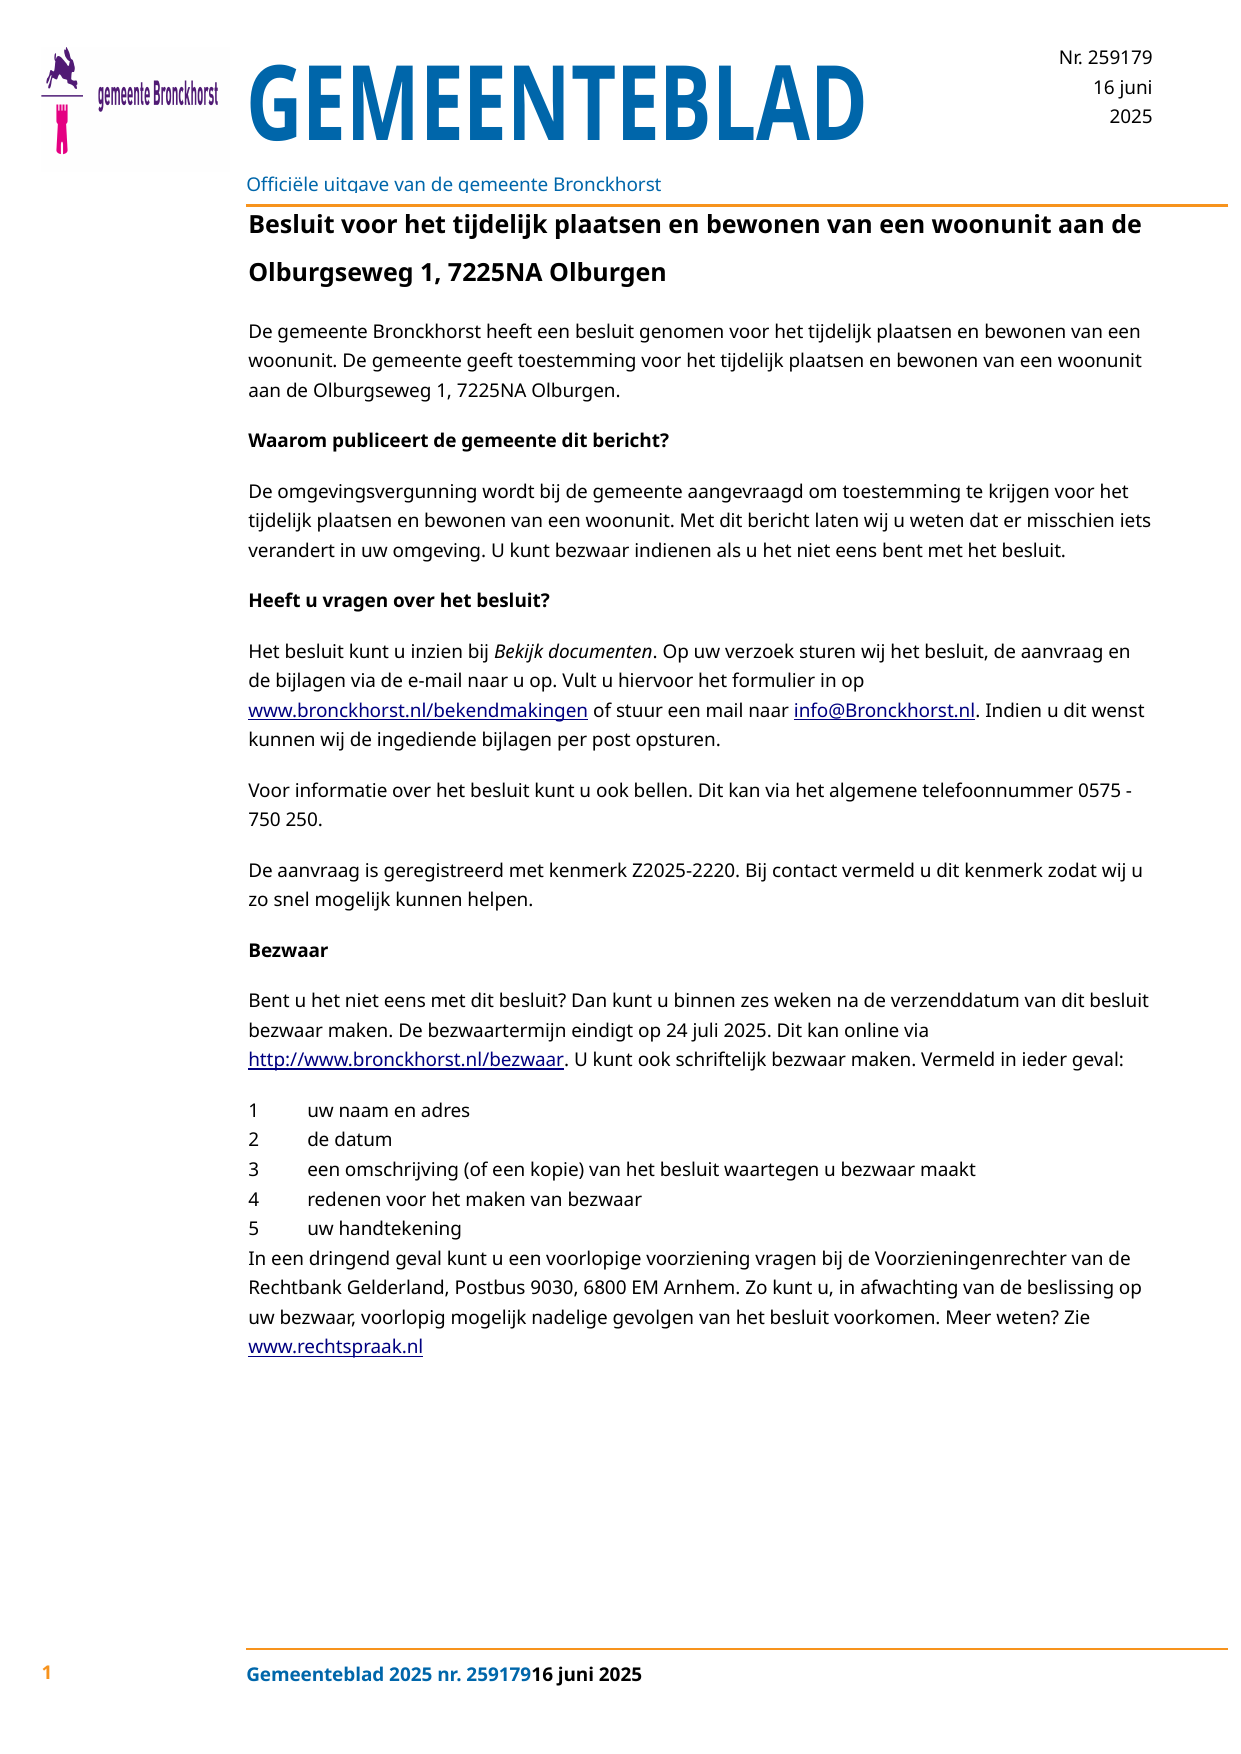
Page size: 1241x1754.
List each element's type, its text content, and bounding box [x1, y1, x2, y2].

text Besluit voor het tijdelijk plaatsen en bewonen van een woonunit aan de Olburgseweg 1, 7225NA Olburgen [248, 207, 1152, 288]
text De omgevingsvergunning wordt bij de gemeente aangevraagd om toestemming te krijgen voor het tijdelijk plaatsen en bewonen van een woonunit. Met dit bericht laten wij u weten dat er misschien iets verandert in uw omgeving. U kunt bezwaar indienen als u het niet eens bent met het besluit. [248, 478, 1152, 563]
list uw handtekening [248, 1215, 1152, 1241]
list de datum [248, 1127, 1152, 1152]
text Waarom publiceert de gemeente dit bericht? [248, 427, 1152, 453]
text Het besluit kunt u inzien bij Bekijk documenten. Op uw verzoek sturen wij het besluit, de aanvraag en de bijlagen via de e-mail naar u op. Vult u hiervoor het formulier in op www.bronckhorst.nl/bekendmakingen of stuur een mail naar info@Bronckhorst.nl. Indien u dit wenst kunnen wij de ingediende bijlagen per post opsturen. [248, 638, 1152, 752]
picture [41, 47, 231, 172]
text De aanvraag is geregistreerd met kenmerk Z2025-2220. Bij contact vermeld u dit kenmerk zodat wij u zo snel mogelijk kunnen helpen. [248, 857, 1152, 912]
list uw naam en adres [248, 1097, 1152, 1123]
text Voor informatie over het besluit kunt u ook bellen. Dit kan via het algemene telefoonnummer 0575 - 750 250. [248, 777, 1152, 832]
text In een dringend geval kunt u een voorlopige voorziening vragen bij de Voorzieningenrechter van de Rechtbank Gelderland, Postbus 9030, 6800 EM Arnhem. Zo kunt u, in afwachting van de beslissing op uw bezwaar, voorlopig mogelijk nadelige gevolgen van het besluit voorkomen. Meer weten? Zie www.rechtspraak.nl [248, 1245, 1152, 1359]
text Bezwaar [248, 937, 1152, 963]
text Bent u het niet eens met dit besluit? Dan kunt u binnen zes weken na de verzenddatum van dit besluit bezwaar maken. De bezwaartermijn eindigt op 24 juli 2025. Dit kan online via http://www.bronckhorst.nl/bezwaar. U kunt ook schriftelijk bezwaar maken. Vermeld in ieder geval: [248, 987, 1152, 1072]
text Heeft u vragen over het besluit? [248, 587, 1152, 613]
text De gemeente Bronckhorst heeft een besluit genomen voor het tijdelijk plaatsen en bewonen van een woonunit. De gemeente geeft toestemming voor het tijdelijk plaatsen en bewonen van een woonunit aan de Olburgseweg 1, 7225NA Olburgen. [248, 318, 1152, 403]
list een omschrijving (of een kopie) van het besluit waartegen u bezwaar maakt [248, 1156, 1152, 1182]
list redenen voor het maken van bezwaar [248, 1186, 1152, 1212]
